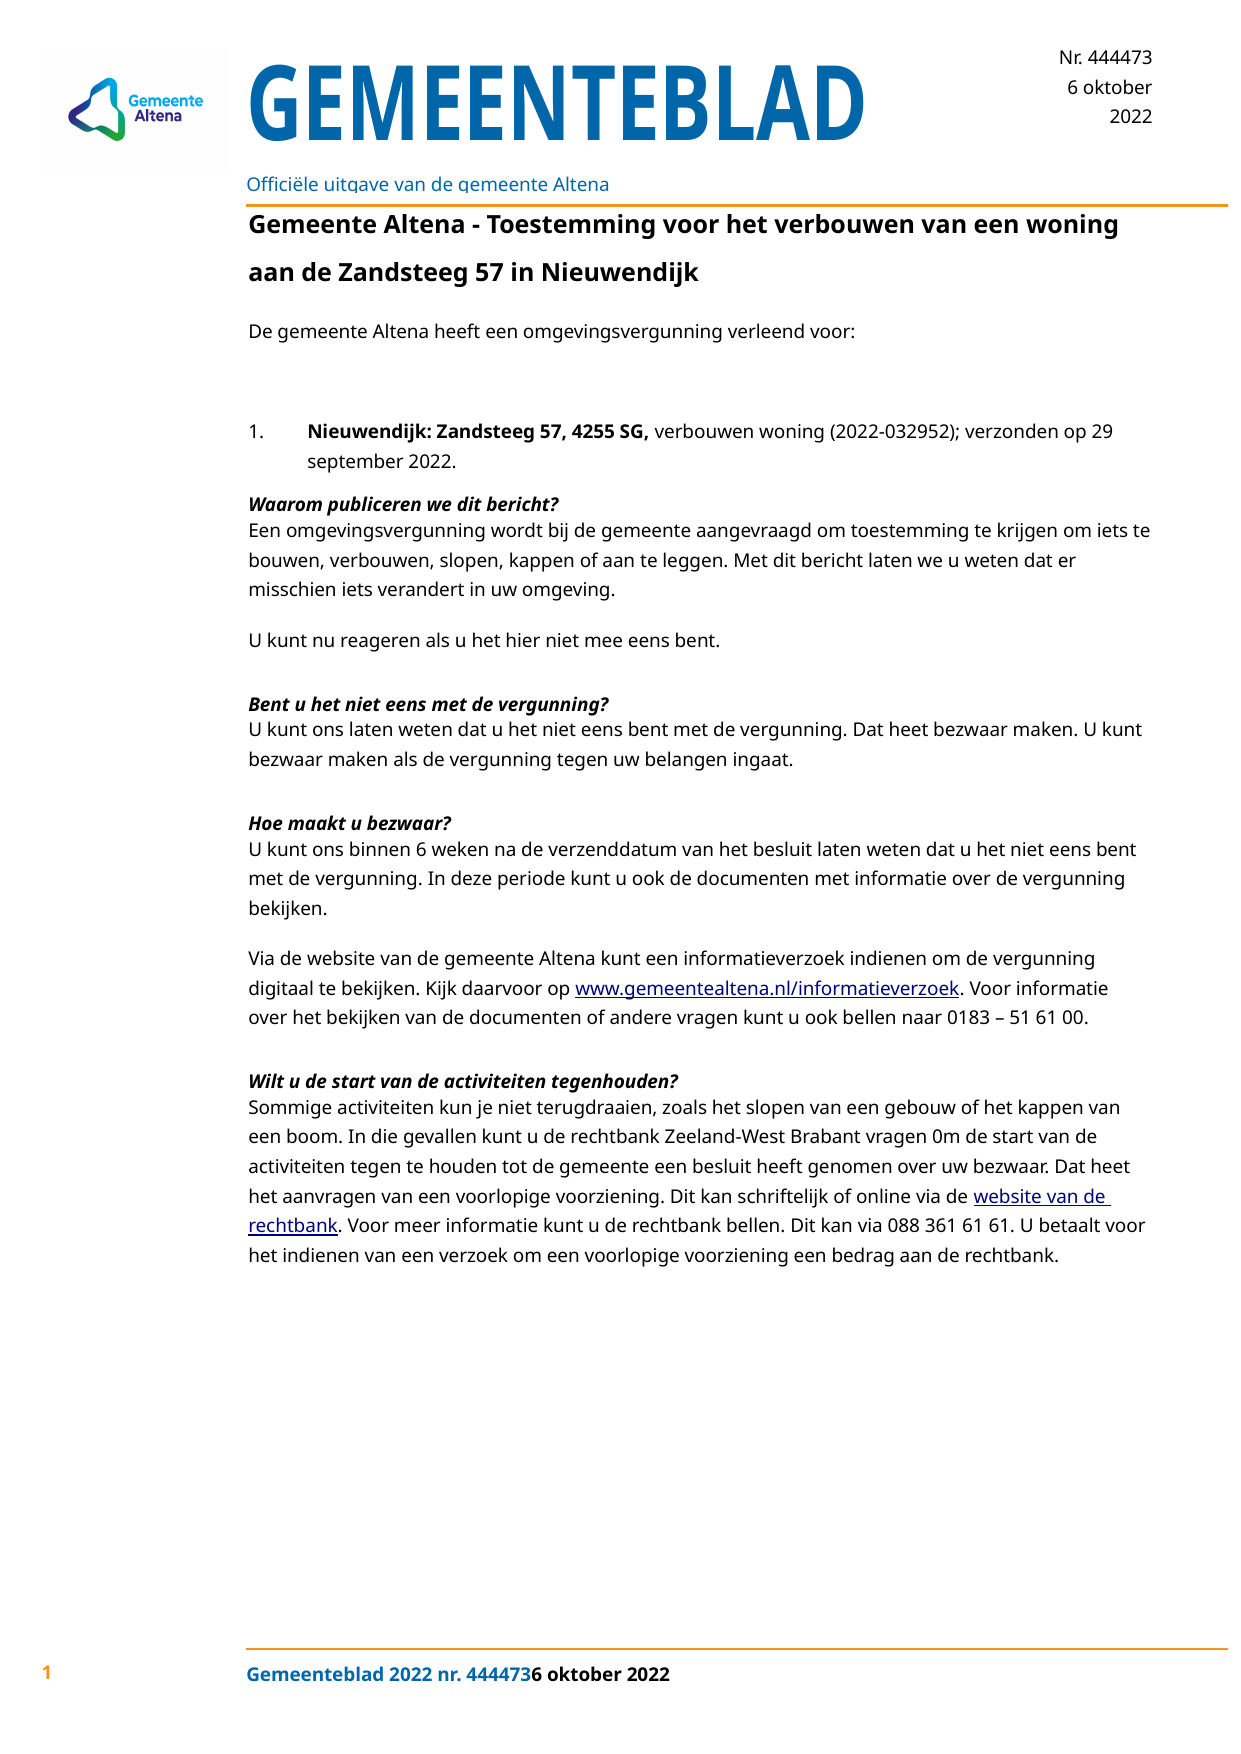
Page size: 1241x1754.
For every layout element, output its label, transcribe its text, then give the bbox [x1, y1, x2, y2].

text U kunt ons binnen 6 weken na de verzenddatum van het besluit laten weten dat u het niet eens bent met de vergunning. In deze periode kunt u ook de documenten met informatie over de vergunning bekijken. [248, 836, 1152, 921]
text U kunt nu reageren als u het hier niet mee eens bent. [248, 627, 1152, 652]
text U kunt ons laten weten dat u het niet eens bent met de vergunning. Dat heet bezwaar maken. U kunt bezwaar maken als de vergunning tegen uw belangen ingaat. [248, 716, 1152, 772]
text De gemeente Altena heeft een omgevingsvergunning verleend voor: [248, 318, 1152, 344]
text Gemeente Altena - Toestemming voor het verbouwen van een woning aan de Zandsteeg 57 in Nieuwendijk [248, 207, 1152, 288]
text Bent u het niet eens met de vergunning? [248, 691, 1152, 716]
text Een omgevingsvergunning wordt bij de gemeente aangevraagd om toestemming te krijgen om iets te bouwen, verbouwen, slopen, kappen of aan te leggen. Met dit bericht laten we u weten dat er misschien iets verandert in uw omgeving. [248, 517, 1152, 602]
list Nieuwendijk: Zandsteeg 57, 4255 SG, verbouwen woning (2022-032952); verzonden op 29 september 2022. [248, 419, 1152, 474]
text Wilt u de start van de activiteiten tegenhouden? [248, 1068, 1152, 1094]
text Via de website van de gemeente Altena kunt een informatieverzoek indienen om de vergunning digitaal te bekijken. Kijk daarvoor op www.gemeentealtena.nl/informatieverzoek. Voor informatie over het bekijken van de documenten of andere vragen kunt u ook bellen naar 0183 – 51 61 00. [248, 945, 1152, 1030]
text Hoe maakt u bezwaar? [248, 810, 1152, 836]
text Waarom publiceren we dit bericht? [248, 491, 1152, 517]
picture [41, 47, 231, 172]
text Sommige activiteiten kun je niet terugdraaien, zoals het slopen van een gebouw of het kappen van een boom. In die gevallen kunt u de rechtbank Zeeland-West Brabant vragen 0m de start van de activiteiten tegen te houden tot de gemeente een besluit heeft genomen over uw bezwaar. Dat heet het aanvragen van een voorlopige voorziening. Dit kan schriftelijk of online via de website van de rechtbank. Voor meer informatie kunt u de rechtbank bellen. Dit kan via 088 361 61 61. U betaalt voor het indienen van een verzoek om een voorlopige voorziening een bedrag aan de rechtbank. [248, 1094, 1152, 1268]
